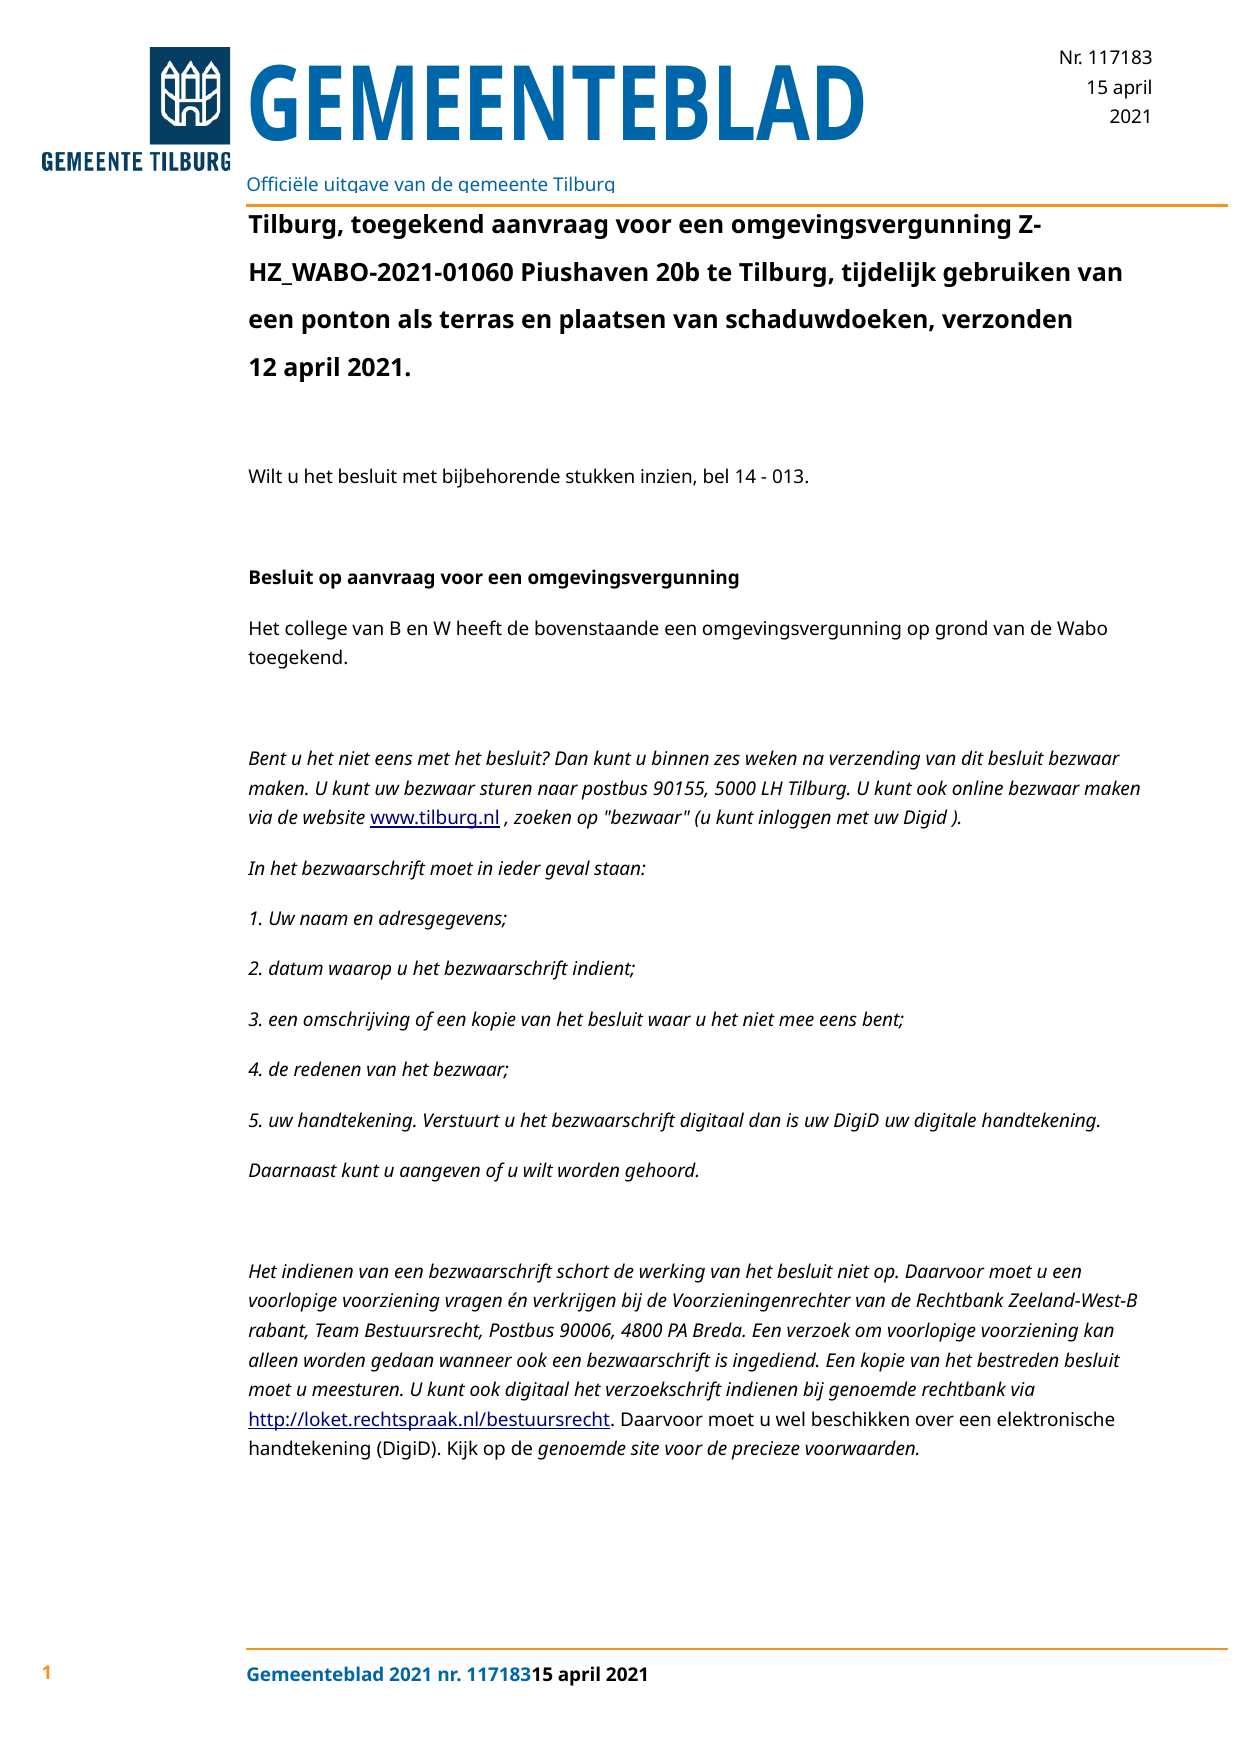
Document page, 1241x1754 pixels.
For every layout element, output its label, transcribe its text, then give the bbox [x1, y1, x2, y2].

text Tilburg, toegekend aanvraag voor een omgevingsvergunning Z-HZ_WABO-2021-01060 Piushaven 20b te Tilburg, tijdelijk gebruiken van een ponton als terras en plaatsen van schaduwdoeken, verzonden 12 april 2021. [248, 207, 1152, 384]
text Daarnaast kunt u aangeven of u wilt worden gehoord. [248, 1157, 1152, 1183]
text In het bezwaarschrift moet in ieder geval staan: [248, 855, 1152, 881]
text Besluit op aanvraag voor een omgevingsvergunning [248, 564, 1152, 590]
text 3. een omschrijving of een kopie van het besluit waar u het niet mee eens bent; [248, 1006, 1152, 1032]
text Bent u het niet eens met het besluit? Dan kunt u binnen zes weken na verzending van dit besluit bezwaar maken. U kunt uw bezwaar sturen naar postbus 90155, 5000 LH Tilburg. U kunt ook online bezwaar maken via de website www.tilburg.nl , zoeken op "bezwaar" (u kunt inloggen met uw Digid ). [248, 745, 1152, 830]
text Het college van B en W heeft de bovenstaande een omgevingsvergunning op grond van de Wabo toegekend. [248, 615, 1152, 670]
text 1. Uw naam en adresgegevens; [248, 905, 1152, 931]
text 4. de redenen van het bezwaar; [248, 1056, 1152, 1082]
picture [41, 47, 231, 172]
text Wilt u het besluit met bijbehorende stukken inzien, bel 14 - 013. [248, 463, 1152, 489]
text 2. datum waarop u het bezwaarschrift indient; [248, 956, 1152, 981]
text Het indienen van een bezwaarschrift schort de werking van het besluit niet op. Daarvoor moet u een voorlopige voorziening vragen én verkrijgen bij de Voorzieningenrechter van de Rechtbank Zeeland-West-B rabant, Team Bestuursrecht, Postbus 90006, 4800 PA Breda. Een verzoek om voorlopige voorziening kan alleen worden gedaan wanneer ook een bezwaarschrift is ingediend. Een kopie van het bestreden besluit moet u meesturen. U kunt ook digitaal het verzoekschrift indienen bij genoemde rechtbank via http://loket.rechtspraak.nl/bestuursrecht. Daarvoor moet u wel beschikken over een elektronische handtekening (DigiD). Kijk op de genoemde site voor de precieze voorwaarden. [248, 1258, 1152, 1461]
text 5. uw handtekening. Verstuurt u het bezwaarschrift digitaal dan is uw DigiD uw digitale handtekening. [248, 1107, 1152, 1133]
